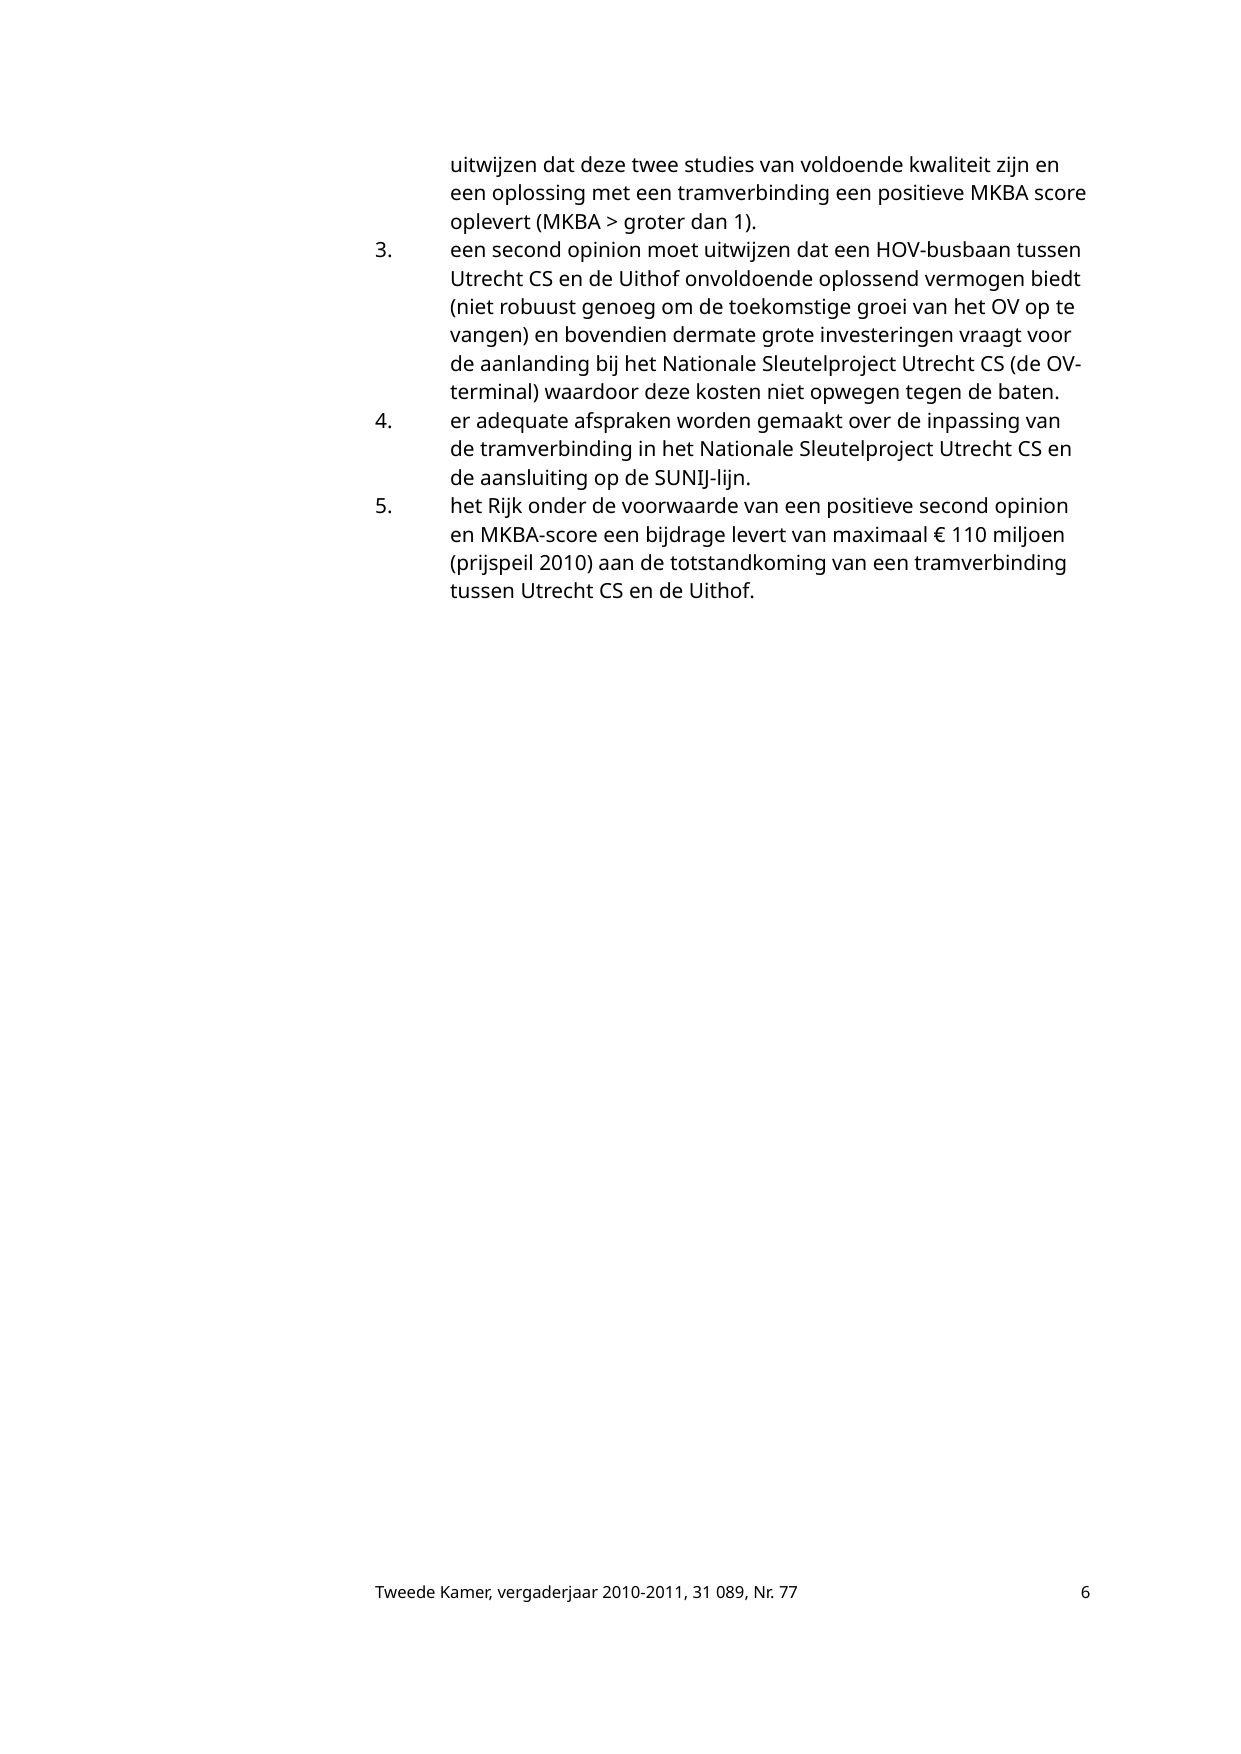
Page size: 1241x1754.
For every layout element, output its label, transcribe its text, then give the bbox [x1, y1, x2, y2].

list het Rijk onder de voorwaarde van een positieve second opinion en MKBA-score een bijdrage levert van maximaal € 110 miljoen (prijspeil 2010) aan de totstandkoming van een tramverbinding tussen Utrecht CS en de Uithof. [375, 491, 1090, 605]
list uitwijzen dat deze twee studies van voldoende kwaliteit zijn en een oplossing met een tramverbinding een positieve MKBA score oplevert (MKBA > groter dan 1). [375, 150, 1090, 235]
list een second opinion moet uitwijzen dat een HOV-busbaan tussen Utrecht CS en de Uithof onvoldoende oplossend vermogen biedt (niet robuust genoeg om de toekomstige groei van het OV op te vangen) en bovendien dermate grote investeringen vraagt voor de aanlanding bij het Nationale Sleutelproject Utrecht CS (de OV-terminal) waardoor deze kosten niet opwegen tegen de baten. [375, 235, 1090, 406]
list er adequate afspraken worden gemaakt over de inpassing van de tramverbinding in het Nationale Sleutelproject Utrecht CS en de aansluiting op de SUNIJ-lijn. [375, 406, 1090, 491]
